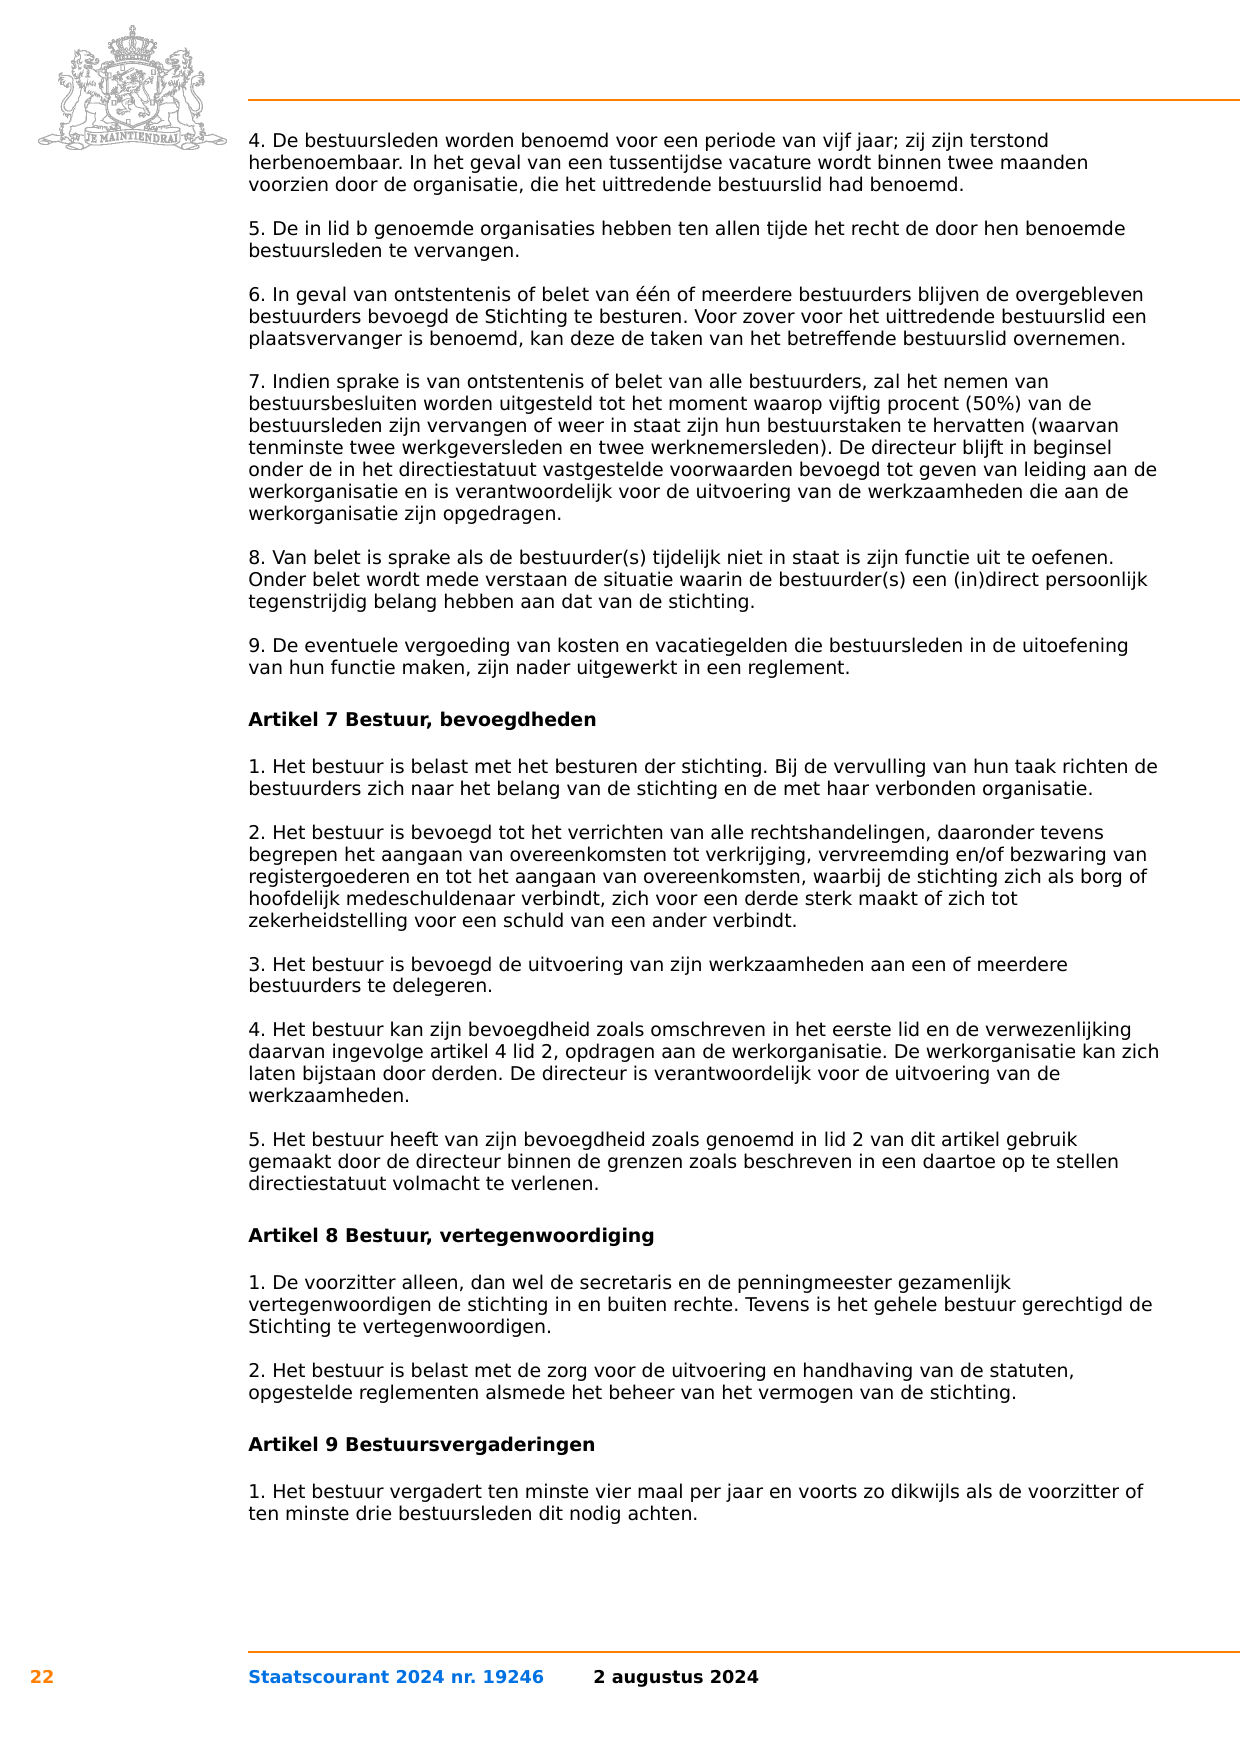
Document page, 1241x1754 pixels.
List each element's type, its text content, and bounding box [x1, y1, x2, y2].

text 1. De voorzitter alleen, dan wel de secretaris en de penningmeester gezamenlijk vertegenwoordigen de stichting in en buiten rechte. Tevens is het gehele bestuur gerechtigd de Stichting te vertegenwoordigen. [248, 1272, 1163, 1338]
text 8. Van belet is sprake als de bestuurder(s) tijdelijk niet in staat is zijn functie uit te oefenen. Onder belet wordt mede verstaan de situatie waarin de bestuurder(s) een (in)direct persoonlijk tegenstrijdig belang hebben aan dat van de stichting. [248, 547, 1163, 613]
text 2. Het bestuur is bevoegd tot het verrichten van alle rechtshandelingen, daaronder tevens begrepen het aangaan van overeenkomsten tot verkrijging, vervreemding en/of bezwaring van registergoederen en tot het aangaan van overeenkomsten, waarbij de stichting zich als borg of hoofdelijk medeschuldenaar verbindt, zich voor een derde sterk maakt of zich tot zekerheidstelling voor een schuld van een ander verbindt. [248, 822, 1163, 932]
subtitle Artikel 8 Bestuur, vertegenwoordiging [248, 1225, 1163, 1247]
text 1. Het bestuur is belast met het besturen der stichting. Bij de vervulling van hun taak richten de bestuurders zich naar het belang van de stichting en de met haar verbonden organisatie. [248, 756, 1163, 800]
picture [38, 25, 227, 150]
text 5. Het bestuur heeft van zijn bevoegdheid zoals genoemd in lid 2 van dit artikel gebruik gemaakt door de directeur binnen de grenzen zoals beschreven in een daartoe op te stellen directiestatuut volmacht te verlenen. [248, 1129, 1163, 1195]
text 5. De in lid b genoemde organisaties hebben ten allen tijde het recht de door hen benoemde bestuursleden te vervangen. [248, 218, 1163, 262]
text 7. Indien sprake is van ontstentenis of belet van alle bestuurders, zal het nemen van bestuursbesluiten worden uitgesteld tot het moment waarop vijftig procent (50%) van de bestuursleden zijn vervangen of weer in staat zijn hun bestuurstaken te hervatten (waarvan tenminste twee werkgeversleden en twee werknemersleden). De directeur blijft in beginsel onder de in het directiestatuut vastgestelde voorwaarden bevoegd tot geven van leiding aan de werkorganisatie en is verantwoordelijk voor de uitvoering van de werkzaamheden die aan de werkorganisatie zijn opgedragen. [248, 371, 1163, 525]
text 1. Het bestuur vergadert ten minste vier maal per jaar en voorts zo dikwijls als de voorzitter of ten minste drie bestuursleden dit nodig achten. [248, 1481, 1163, 1525]
subtitle Artikel 9 Bestuursvergaderingen [248, 1434, 1163, 1456]
text 3. Het bestuur is bevoegd de uitvoering van zijn werkzaamheden aan een of meerdere bestuurders te delegeren. [248, 953, 1163, 997]
text 9. De eventuele vergoeding van kosten en vacatiegelden die bestuursleden in de uitoefening van hun functie maken, zijn nader uitgewerkt in een reglement. [248, 635, 1163, 679]
text 4. Het bestuur kan zijn bevoegdheid zoals omschreven in het eerste lid en de verwezenlijking daarvan ingevolge artikel 4 lid 2, opdragen aan de werkorganisatie. De werkorganisatie kan zich laten bijstaan door derden. De directeur is verantwoordelijk voor de uitvoering van de werkzaamheden. [248, 1019, 1163, 1107]
text 4. De bestuursleden worden benoemd voor een periode van vijf jaar; zij zijn terstond herbenoembaar. In het geval van een tussentijdse vacature wordt binnen twee maanden voorzien door de organisatie, die het uittredende bestuurslid had benoemd. [248, 130, 1163, 196]
text 2. Het bestuur is belast met de zorg voor de uitvoering en handhaving van de statuten, opgestelde reglementen alsmede het beheer van het vermogen van de stichting. [248, 1360, 1163, 1404]
subtitle Artikel 7 Bestuur, bevoegdheden [248, 709, 1163, 731]
text 6. In geval van ontstentenis of belet van één of meerdere bestuurders blijven de overgebleven bestuurders bevoegd de Stichting te besturen. Voor zover voor het uittredende bestuurslid een plaatsvervanger is benoemd, kan deze de taken van het betreffende bestuurslid overnemen. [248, 283, 1163, 349]
